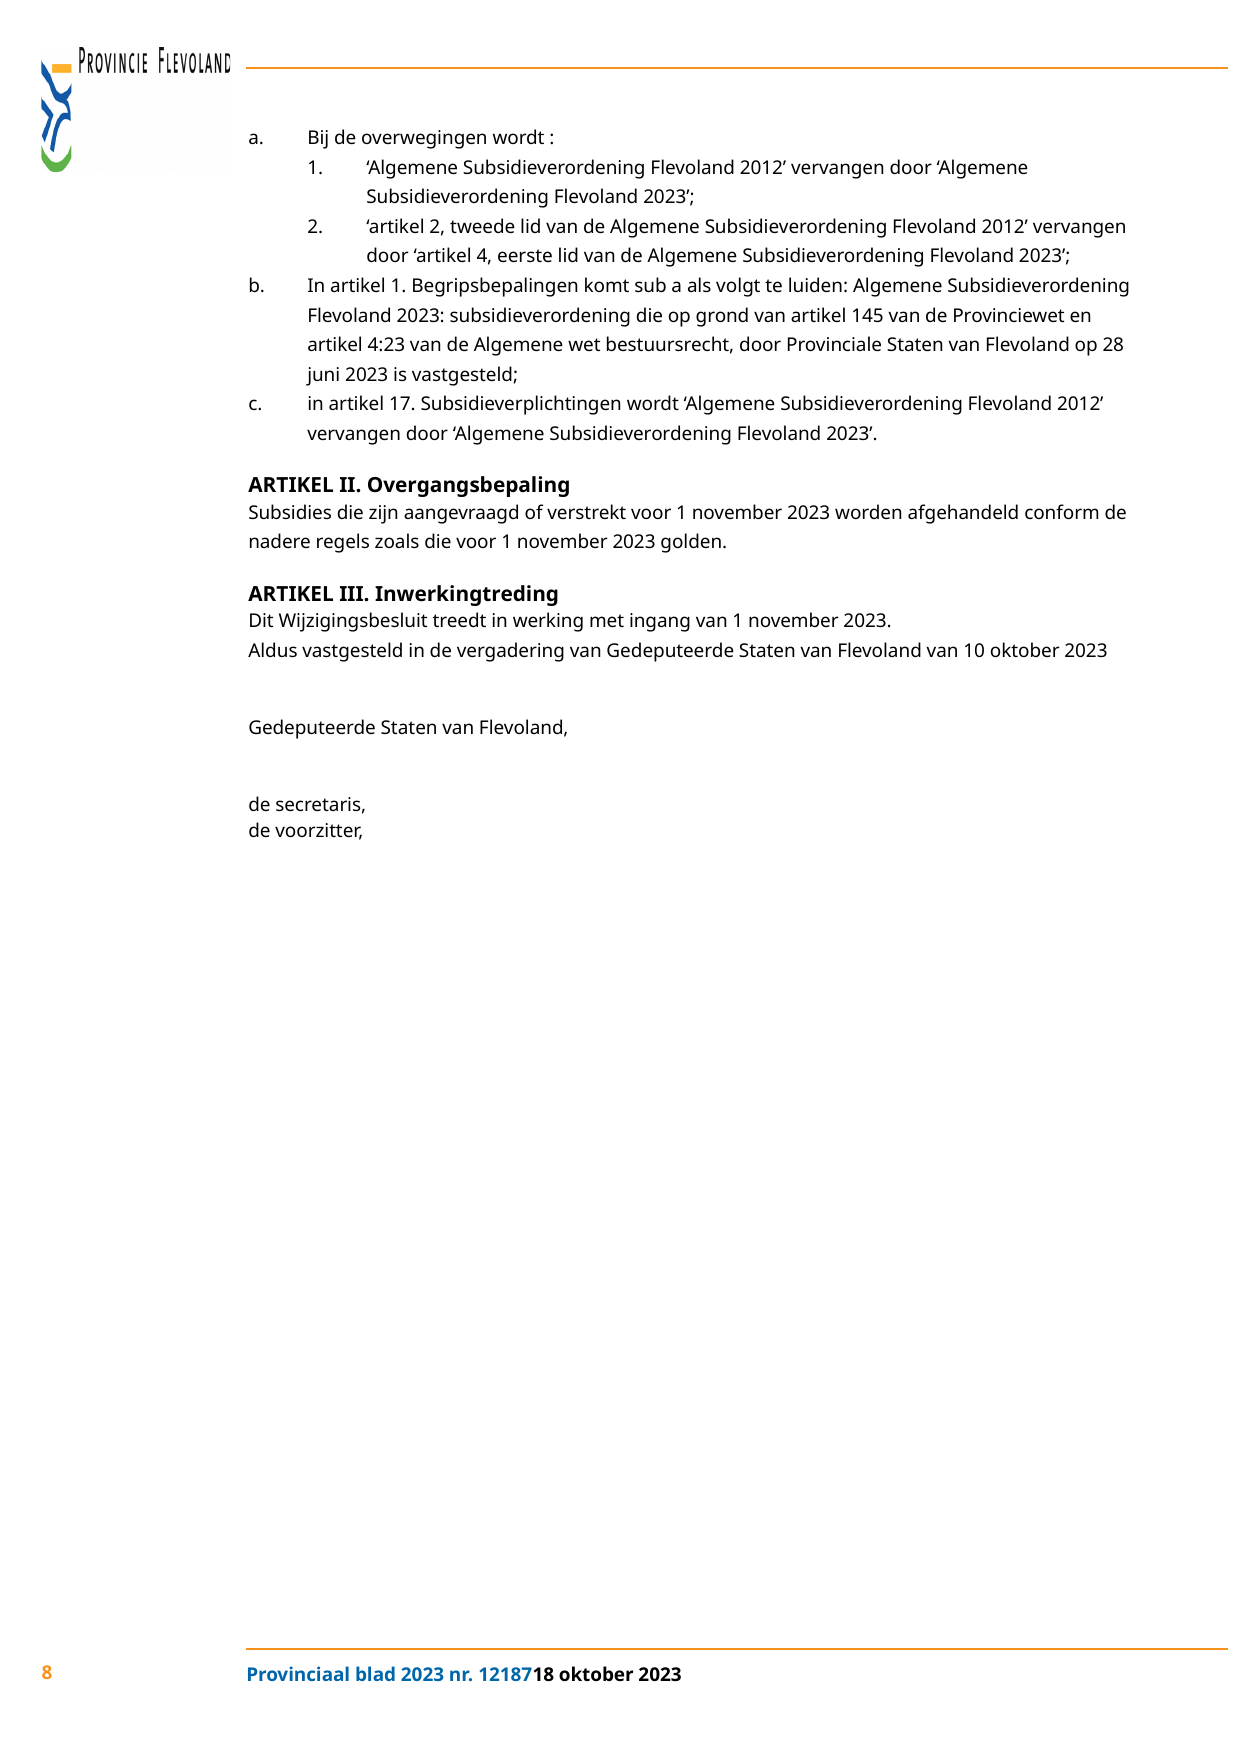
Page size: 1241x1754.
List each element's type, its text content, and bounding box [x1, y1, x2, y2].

list Bij de overwegingen wordt : [248, 124, 1152, 150]
text de secretaris, [248, 791, 1152, 817]
list ‘artikel 2, tweede lid van de Algemene Subsidieverordening Flevoland 2012’ vervangen door ‘artikel 4, eerste lid van de Algemene Subsidieverordening Flevoland 2023’; [307, 213, 1152, 268]
text de voorzitter, [248, 817, 1152, 843]
text Gedeputeerde Staten van Flevoland, [248, 714, 1152, 740]
text ARTIKEL II. Overgangsbepaling [248, 471, 1152, 499]
list in artikel 17. Subsidieverplichtingen wordt ‘Algemene Subsidieverordening Flevoland 2012’ vervangen door ‘Algemene Subsidieverordening Flevoland 2023’. [248, 391, 1152, 446]
list ‘Algemene Subsidieverordening Flevoland 2012’ vervangen door ‘Algemene Subsidieverordening Flevoland 2023’; [307, 154, 1152, 209]
text Aldus vastgesteld in de vergadering van Gedeputeerde Staten van Flevoland van 10 oktober 2023 [248, 637, 1152, 663]
list In artikel 1. Begripsbepalingen komt sub a als volgt te luiden: Algemene Subsidieverordening Flevoland 2023: subsidieverordening die op grond van artikel 145 van de Provinciewet en artikel 4:23 van de Algemene wet bestuursrecht, door Provinciale Staten van Flevoland op 28 juni 2023 is vastgesteld; [248, 272, 1152, 387]
text Dit Wijzigingsbesluit treedt in werking met ingang van 1 november 2023. [248, 607, 1152, 633]
picture [41, 47, 231, 172]
text Subsidies die zijn aangevraagd of verstrekt voor 1 november 2023 worden afgehandeld conform de nadere regels zoals die voor 1 november 2023 golden. [248, 499, 1152, 554]
text ARTIKEL III. Inwerkingtreding [248, 579, 1152, 607]
